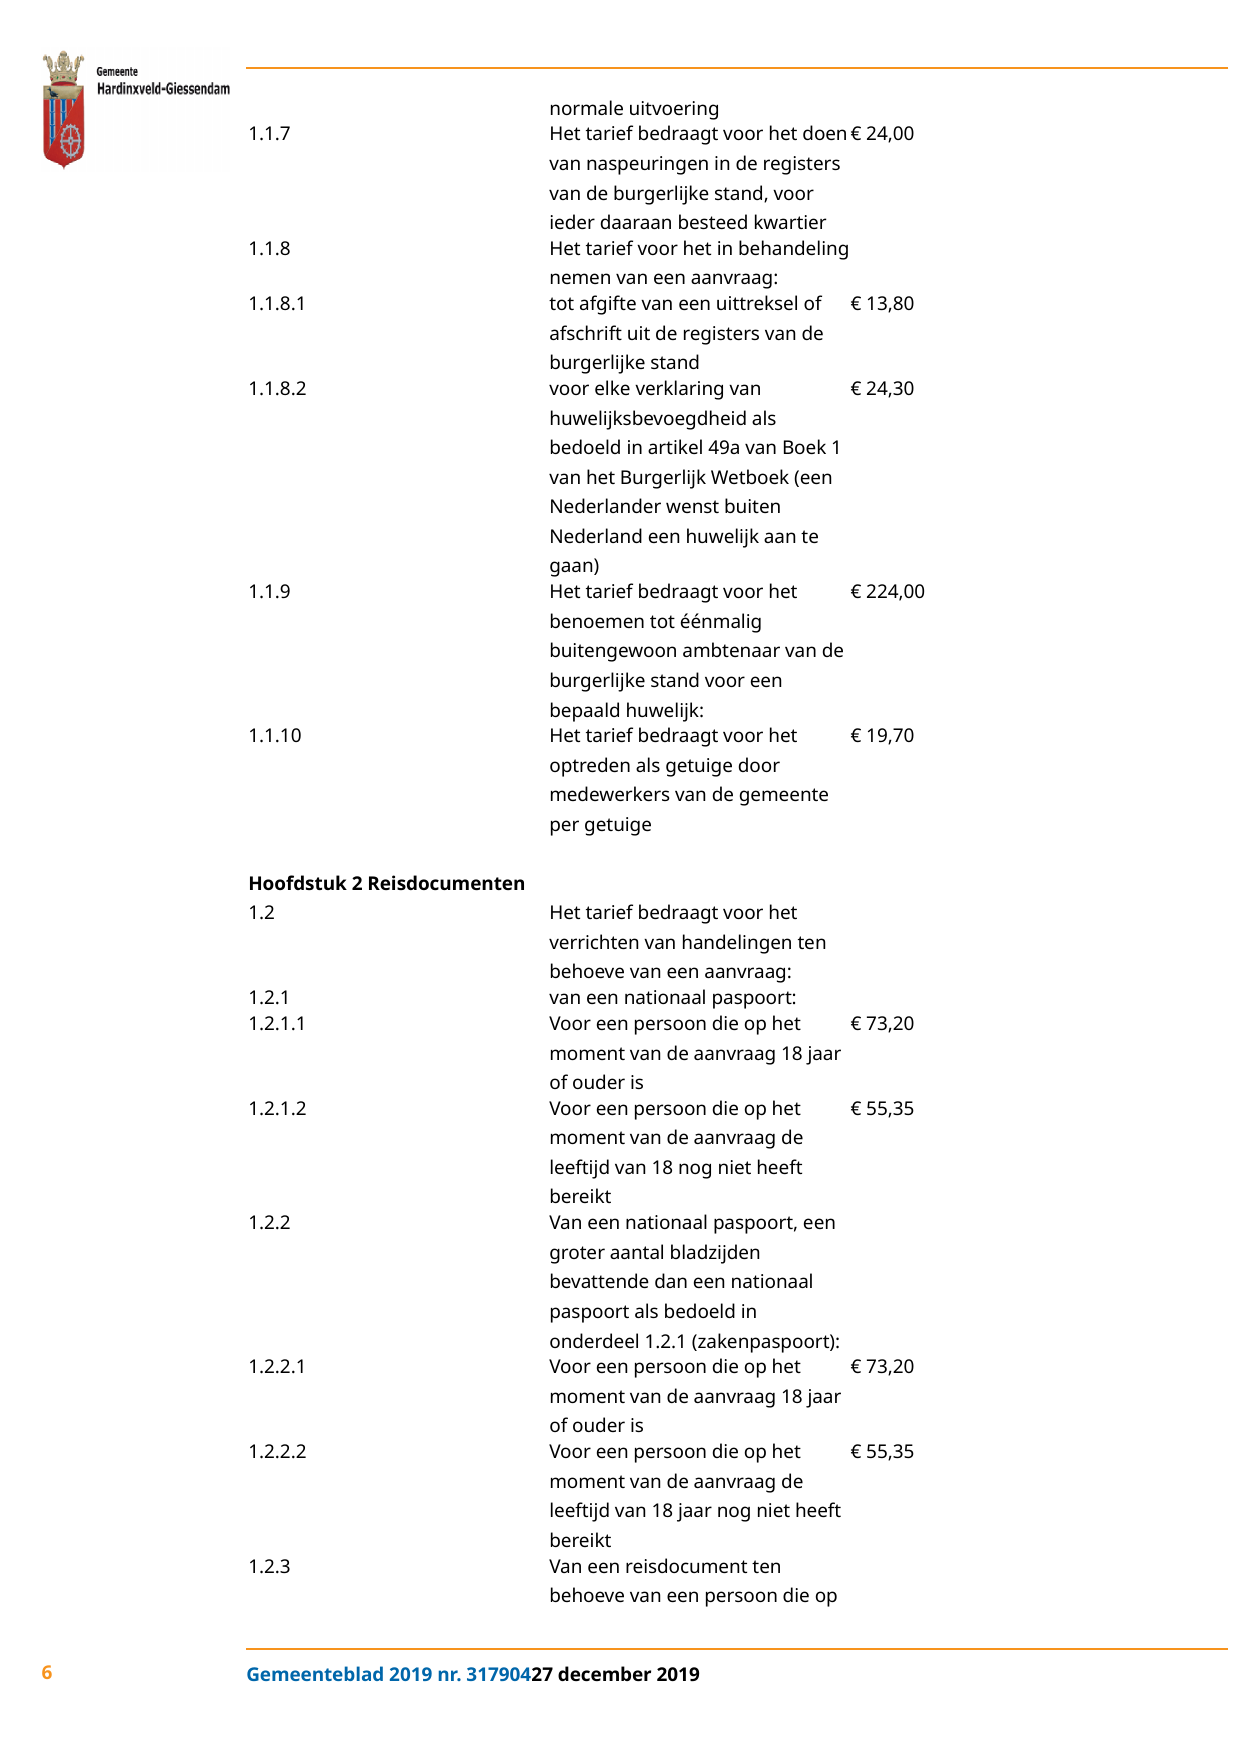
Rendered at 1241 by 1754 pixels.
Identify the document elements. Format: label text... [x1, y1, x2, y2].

table_header [850, 900, 1152, 984]
table_cell voor elke verklaring van huwelijksbevoegdheid als bedoeld in artikel 49a van Boek 1 van het Burgerlijk Wetboek (een Nederlander wenst buiten Nederland een huwelijk aan te gaan) [549, 375, 850, 578]
table_cell 1.1.8.2 [248, 375, 549, 578]
table_cell € 24,00 [850, 121, 1152, 235]
text Hoofdstuk 2 Reisdocumenten [248, 870, 1152, 896]
table_cell 1.2.1.2 [248, 1095, 549, 1209]
table_cell € 19,70 [850, 723, 1152, 837]
table_cell Voor een persoon die op het moment van de aanvraag 18 jaar of ouder is [549, 1010, 850, 1095]
table_cell € 55,35 [850, 1095, 1152, 1209]
table_cell tot afgifte van een uittreksel of afschrift uit de registers van de burgerlijke stand [549, 290, 850, 375]
table_cell 1.2.2 [248, 1210, 549, 1353]
table_cell € 73,20 [850, 1010, 1152, 1095]
table_cell 1.1.10 [248, 723, 549, 837]
table_cell Het tarief bedraagt voor het doen van naspeuringen in de registers van de burgerlijke stand, voor ieder daaraan besteed kwartier [549, 121, 850, 235]
table_cell Het tarief bedraagt voor het optreden als getuige door medewerkers van de gemeente per getuige [549, 723, 850, 837]
table_cell Voor een persoon die op het moment van de aanvraag 18 jaar of ouder is [549, 1354, 850, 1438]
table_cell 1.1.7 [248, 121, 549, 235]
picture [41, 47, 231, 172]
table_cell [850, 1553, 1152, 1608]
table_cell 1.1.8.1 [248, 290, 549, 375]
table_cell 1.1.8 [248, 235, 549, 290]
table_cell € 24,30 [850, 375, 1152, 578]
table_cell € 13,80 [850, 290, 1152, 375]
table_cell 1.2.1 [248, 984, 549, 1010]
table_cell van een nationaal paspoort: [549, 984, 850, 1010]
table_cell Voor een persoon die op het moment van de aanvraag de leeftijd van 18 nog niet heeft bereikt [549, 1095, 850, 1209]
table_cell 1.2.2.1 [248, 1354, 549, 1438]
table_cell Het tarief voor het in behandeling nemen van een aanvraag: [549, 235, 850, 290]
table_cell 1.1.9 [248, 579, 549, 722]
table_cell Het tarief bedraagt voor het benoemen tot éénmalig buitengewoon ambtenaar van de burgerlijke stand voor een bepaald huwelijk: [549, 579, 850, 722]
table_cell € 55,35 [850, 1439, 1152, 1553]
table_header 1.2 [248, 900, 549, 984]
table_cell 1.2.3 [248, 1553, 549, 1608]
table_cell Van een nationaal paspoort, een groter aantal bladzijden bevattende dan een nationaal paspoort als bedoeld in onderdeel 1.2.1 (zakenpaspoort): [549, 1210, 850, 1353]
table_cell [248, 95, 549, 121]
table_cell normale uitvoering [549, 95, 850, 121]
table_cell € 224,00 [850, 579, 1152, 722]
table_cell 1.2.1.1 [248, 1010, 549, 1095]
table_header Het tarief bedraagt voor het verrichten van handelingen ten behoeve van een aanvraag: [549, 900, 850, 984]
table_cell [850, 95, 1152, 121]
table_cell Voor een persoon die op het moment van de aanvraag de leeftijd van 18 jaar nog niet heeft bereikt [549, 1439, 850, 1553]
table_cell € 73,20 [850, 1354, 1152, 1438]
table_cell [850, 984, 1152, 1010]
table_cell [850, 1210, 1152, 1353]
table_cell Van een reisdocument ten behoeve van een persoon die op [549, 1553, 850, 1608]
table_cell 1.2.2.2 [248, 1439, 549, 1553]
table_cell [850, 235, 1152, 290]
